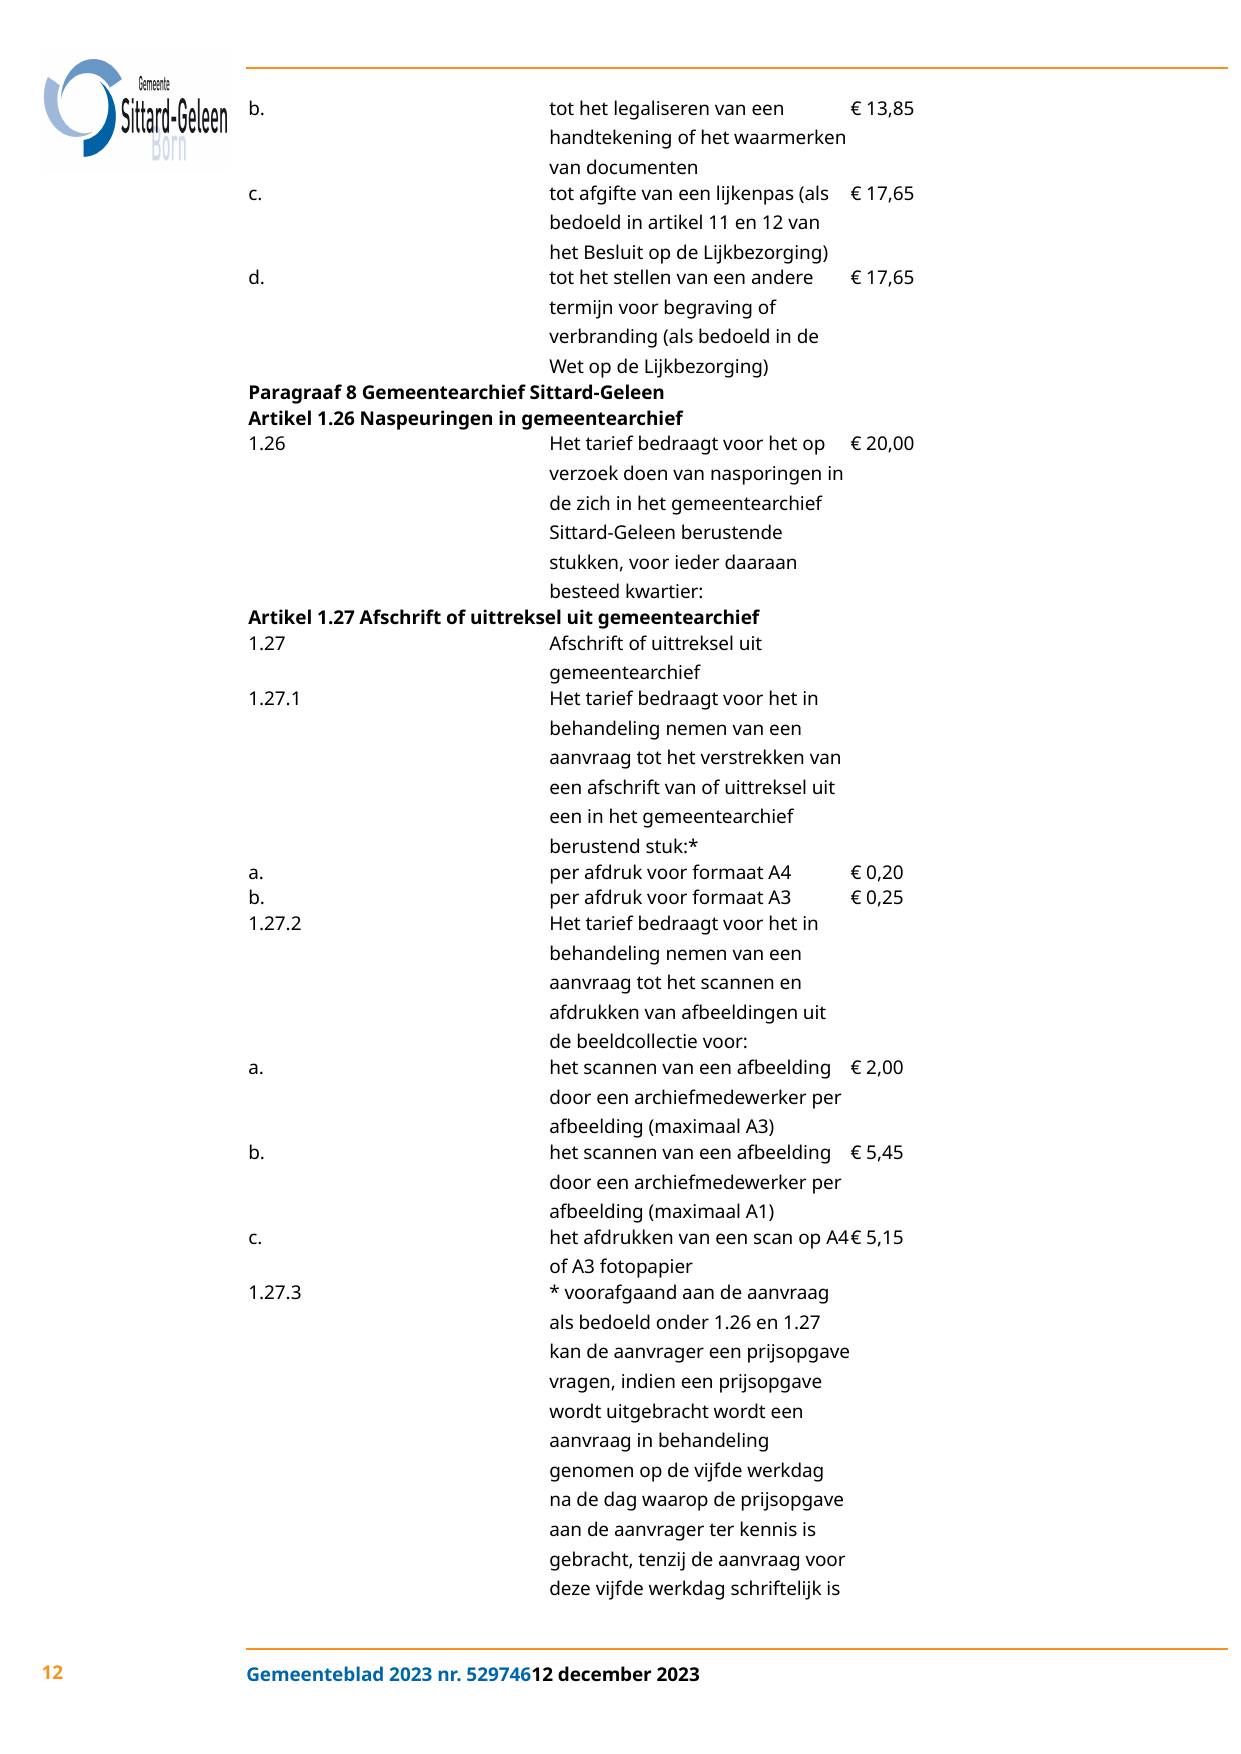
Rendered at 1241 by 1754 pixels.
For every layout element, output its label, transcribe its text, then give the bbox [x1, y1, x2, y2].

table_cell Het tarief bedraagt voor het in behandeling nemen van een aanvraag tot het verstrekken van een afschrift van of uittreksel uit een in het gemeentearchief berustend stuk:* [549, 685, 850, 859]
table_cell tot afgifte van een lijkenpas (als bedoeld in artikel 11 en 12 van het Besluit op de Lijkbezorging) [549, 180, 850, 264]
table_cell [850, 685, 1152, 859]
table_cell Afschrift of uittreksel uit gemeentearchief [549, 630, 850, 685]
table_cell Artikel 1.26 Naspeuringen in gemeentearchief [248, 405, 1152, 431]
table_cell het afdrukken van een scan op A4 of A3 fotopapier [549, 1224, 850, 1279]
table_cell per afdruk voor formaat A4 [549, 859, 850, 884]
table_cell € 5,15 [850, 1224, 1152, 1279]
table_cell d. [248, 265, 549, 379]
table_cell het scannen van een afbeelding door een archiefmedewerker per afbeelding (maximaal A1) [549, 1139, 850, 1224]
table_cell 1.27 [248, 630, 549, 685]
table_cell a. [248, 859, 549, 884]
table_cell 1.27.1 [248, 685, 549, 859]
table_cell 1.27.2 [248, 910, 549, 1054]
table_cell tot het stellen van een andere termijn voor begraving of verbranding (als bedoeld in de Wet op de Lijkbezorging) [549, 265, 850, 379]
table_cell € 0,25 [850, 885, 1152, 910]
table_cell b. [248, 885, 549, 910]
table_cell € 5,45 [850, 1139, 1152, 1224]
table_cell b. [248, 1139, 549, 1224]
table_cell € 2,00 [850, 1054, 1152, 1139]
table_cell Het tarief bedraagt voor het op verzoek doen van nasporingen in de zich in het gemeentearchief Sittard-Geleen berustende stukken, voor ieder daaraan besteed kwartier: [549, 431, 850, 604]
table_cell [850, 910, 1152, 1054]
table_cell per afdruk voor formaat A3 [549, 885, 850, 910]
table_cell Artikel 1.27 Afschrift of uittreksel uit gemeentearchief [248, 604, 1152, 630]
table_cell € 20,00 [850, 431, 1152, 604]
table_cell c. [248, 180, 549, 264]
table_cell a. [248, 1054, 549, 1139]
table_cell 1.26 [248, 431, 549, 604]
table_cell het scannen van een afbeelding door een archiefmedewerker per afbeelding (maximaal A3) [549, 1054, 850, 1139]
table_cell tot het legaliseren van een handtekening of het waarmerken van documenten [549, 95, 850, 180]
table_cell c. [248, 1224, 549, 1279]
table_cell Paragraaf 8 Gemeentearchief Sittard-Geleen [248, 379, 1152, 405]
table_cell [850, 1280, 1152, 1601]
table_cell * voorafgaand aan de aanvraag als bedoeld onder 1.26 en 1.27 kan de aanvrager een prijsopgave vragen, indien een prijsopgave wordt uitgebracht wordt een aanvraag in behandeling genomen op de vijfde werkdag na de dag waarop de prijsopgave aan de aanvrager ter kennis is gebracht, tenzij de aanvraag voor deze vijfde werkdag schriftelijk is [549, 1280, 850, 1601]
table_cell € 17,65 [850, 265, 1152, 379]
table_cell € 13,85 [850, 95, 1152, 180]
table_cell € 17,65 [850, 180, 1152, 264]
table_cell b. [248, 95, 549, 180]
picture [41, 47, 231, 172]
table_cell [850, 630, 1152, 685]
table_cell 1.27.3 [248, 1280, 549, 1601]
table_cell Het tarief bedraagt voor het in behandeling nemen van een aanvraag tot het scannen en afdrukken van afbeeldingen uit de beeldcollectie voor: [549, 910, 850, 1054]
table_cell € 0,20 [850, 859, 1152, 884]
